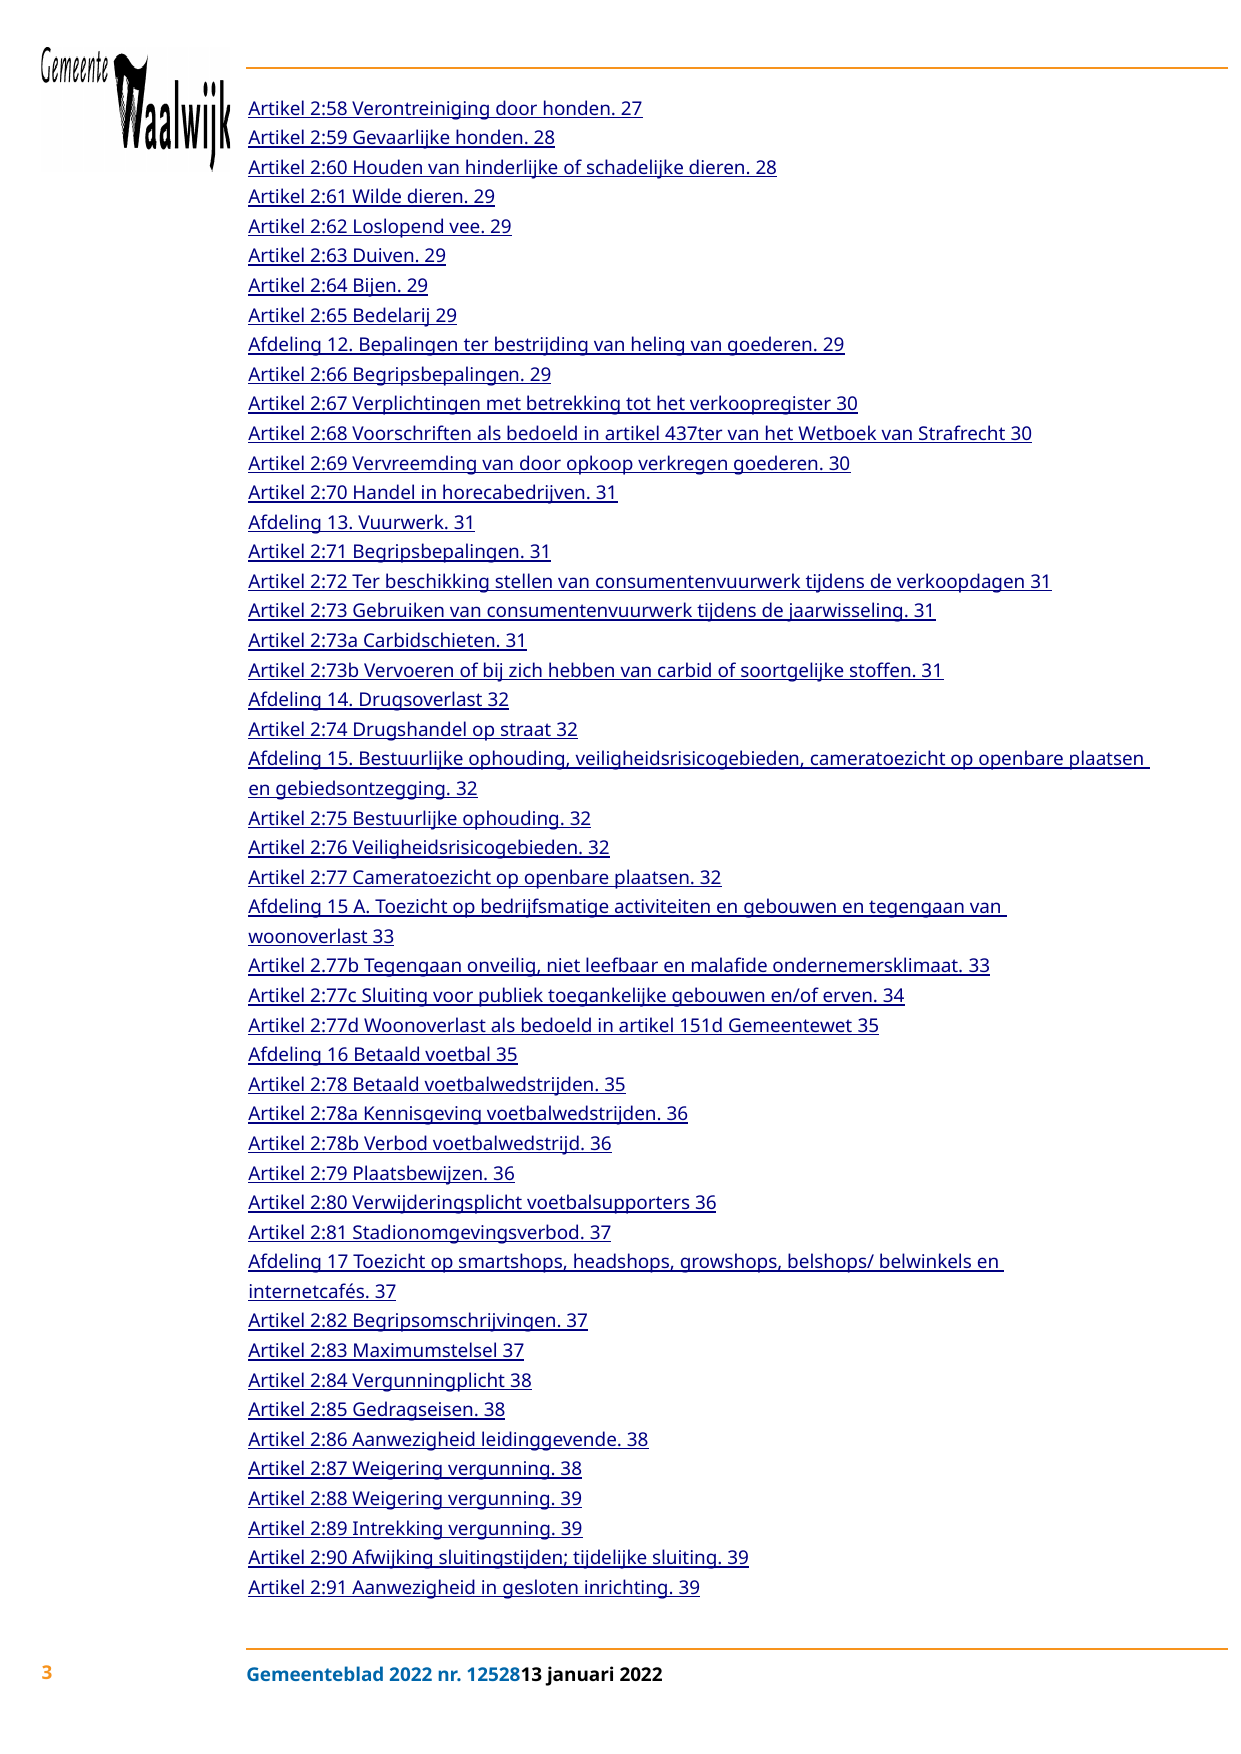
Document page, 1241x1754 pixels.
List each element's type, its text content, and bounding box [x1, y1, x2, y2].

text Artikel 2:78a Kennisgeving voetbalwedstrijden. 36 [248, 1101, 1152, 1126]
text Artikel 2:64 Bijen. 29 [248, 272, 1152, 298]
text Afdeling 12. Bepalingen ter bestrijding van heling van goederen. 29 [248, 331, 1152, 357]
text Afdeling 15. Bestuurlijke ophouding, veiligheidsrisicogebieden, cameratoezicht op openbare plaatsen en gebiedsontzegging. 32 [248, 746, 1152, 801]
text Artikel 2:85 Gedragseisen. 38 [248, 1396, 1152, 1422]
text Artikel 2:59 Gevaarlijke honden. 28 [248, 124, 1152, 150]
text Artikel 2:77 Cameratoezicht op openbare plaatsen. 32 [248, 864, 1152, 890]
text Artikel 2:89 Intrekking vergunning. 39 [248, 1515, 1152, 1541]
text Artikel 2:80 Verwijderingsplicht voetbalsupporters 36 [248, 1189, 1152, 1215]
text Artikel 2:58 Verontreiniging door honden. 27 [248, 95, 1152, 121]
text Artikel 2:82 Begripsomschrijvingen. 37 [248, 1308, 1152, 1333]
text Artikel 2:78b Verbod voetbalwedstrijd. 36 [248, 1130, 1152, 1156]
text Artikel 2:73b Vervoeren of bij zich hebben van carbid of soortgelijke stoffen. 31 [248, 657, 1152, 683]
text Artikel 2:78 Betaald voetbalwedstrijden. 35 [248, 1071, 1152, 1097]
text Artikel 2:69 Vervreemding van door opkoop verkregen goederen. 30 [248, 450, 1152, 476]
text Artikel 2:77c Sluiting voor publiek toegankelijke gebouwen en/of erven. 34 [248, 982, 1152, 1008]
text Artikel 2.77b Tegengaan onveilig, niet leefbaar en malafide ondernemersklimaat. 33 [248, 953, 1152, 978]
text Artikel 2:84 Vergunningplicht 38 [248, 1367, 1152, 1393]
text Artikel 2:91 Aanwezigheid in gesloten inrichting. 39 [248, 1574, 1152, 1600]
text Artikel 2:66 Begripsbepalingen. 29 [248, 361, 1152, 387]
text Artikel 2:74 Drugshandel op straat 32 [248, 716, 1152, 742]
text Artikel 2:86 Aanwezigheid leidinggevende. 38 [248, 1426, 1152, 1452]
text Afdeling 17 Toezicht op smartshops, headshops, growshops, belshops/ belwinkels en internetcafés. 37 [248, 1248, 1152, 1304]
text Artikel 2:76 Veiligheidsrisicogebieden. 32 [248, 834, 1152, 860]
text Artikel 2:63 Duiven. 29 [248, 243, 1152, 268]
text Artikel 2:67 Verplichtingen met betrekking tot het verkoopregister 30 [248, 391, 1152, 416]
text Artikel 2:79 Plaatsbewijzen. 36 [248, 1160, 1152, 1186]
text Afdeling 13. Vuurwerk. 31 [248, 509, 1152, 535]
text Artikel 2:65 Bedelarij 29 [248, 302, 1152, 328]
text Artikel 2:73a Carbidschieten. 31 [248, 627, 1152, 653]
text Artikel 2:90 Afwijking sluitingstijden; tijdelijke sluiting. 39 [248, 1544, 1152, 1570]
text Artikel 2:71 Begripsbepalingen. 31 [248, 538, 1152, 564]
text Artikel 2:68 Voorschriften als bedoeld in artikel 437ter van het Wetboek van Strafrecht 30 [248, 420, 1152, 446]
text Artikel 2:87 Weigering vergunning. 38 [248, 1456, 1152, 1481]
text Afdeling 16 Betaald voetbal 35 [248, 1041, 1152, 1067]
text Artikel 2:72 Ter beschikking stellen van consumentenvuurwerk tijdens de verkoopdagen 31 [248, 568, 1152, 594]
text Artikel 2:70 Handel in horecabedrijven. 31 [248, 479, 1152, 505]
text Artikel 2:75 Bestuurlijke ophouding. 32 [248, 805, 1152, 831]
text Artikel 2:60 Houden van hinderlijke of schadelijke dieren. 28 [248, 154, 1152, 180]
text Artikel 2:62 Loslopend vee. 29 [248, 213, 1152, 239]
text Artikel 2:88 Weigering vergunning. 39 [248, 1485, 1152, 1511]
text Artikel 2:81 Stadionomgevingsverbod. 37 [248, 1219, 1152, 1245]
text Artikel 2:83 Maximumstelsel 37 [248, 1337, 1152, 1363]
text Artikel 2:73 Gebruiken van consumentenvuurwerk tijdens de jaarwisseling. 31 [248, 598, 1152, 623]
text Artikel 2:77d Woonoverlast als bedoeld in artikel 151d Gemeentewet 35 [248, 1012, 1152, 1038]
picture [41, 47, 231, 172]
text Artikel 2:61 Wilde dieren. 29 [248, 183, 1152, 209]
text Afdeling 15 A. Toezicht op bedrijfsmatige activiteiten en gebouwen en tegengaan van woonoverlast 33 [248, 893, 1152, 949]
text Afdeling 14. Drugsoverlast 32 [248, 686, 1152, 712]
